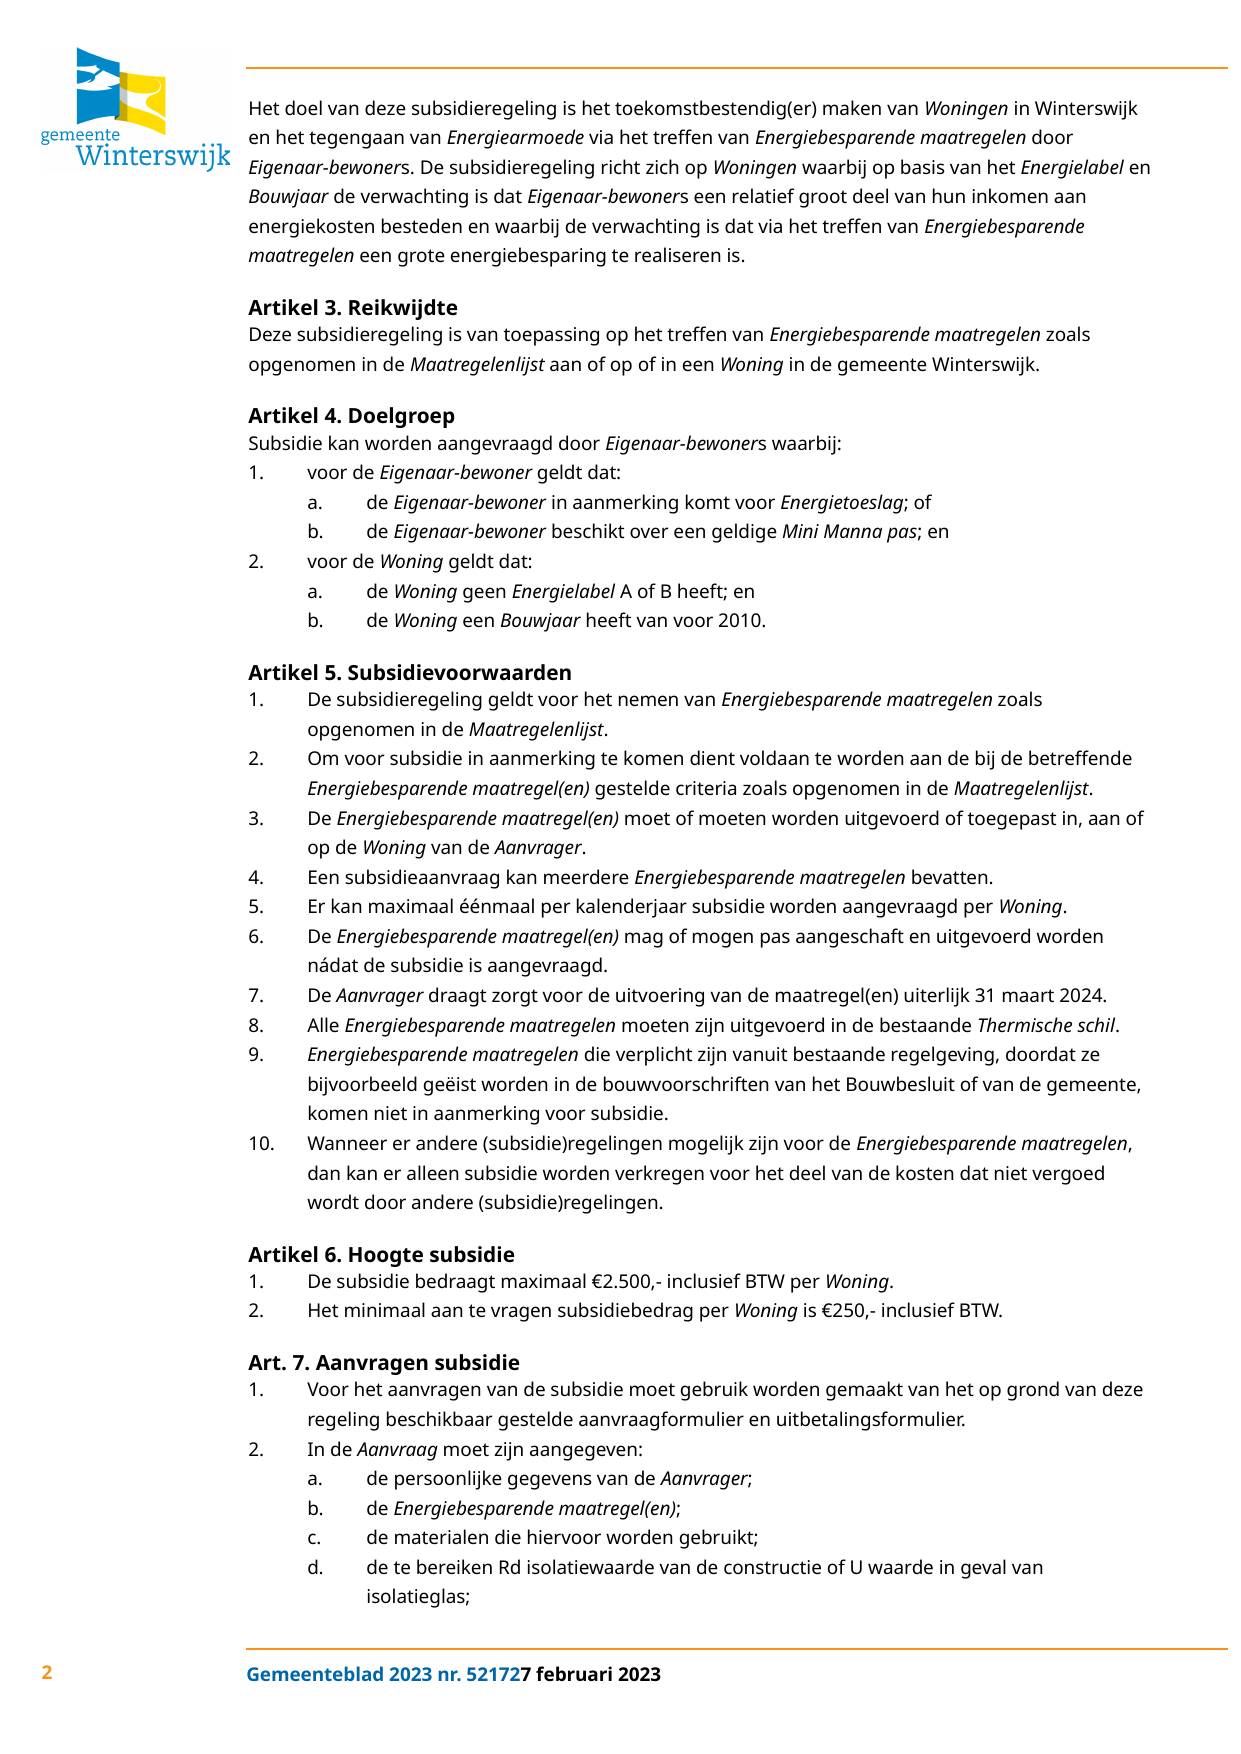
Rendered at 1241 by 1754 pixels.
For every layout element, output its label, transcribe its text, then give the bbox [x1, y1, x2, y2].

list voor de Woning geldt dat: [248, 548, 1152, 574]
text Artikel 6. Hoogte subsidie [248, 1240, 1152, 1268]
list Energiebesparende maatregelen die verplicht zijn vanuit bestaande regelgeving, doordat ze bijvoorbeeld geëist worden in de bouwvoorschriften van het Bouwbesluit of van de gemeente, komen niet in aanmerking voor subsidie. [248, 1041, 1152, 1126]
list De Aanvrager draagt zorgt voor de uitvoering van de maatregel(en) uiterlijk 31 maart 2024. [248, 982, 1152, 1008]
text Artikel 3. Reikwijdte [248, 293, 1152, 322]
list de Eigenaar-bewoner beschikt over een geldige Mini Manna pas; en [307, 519, 1152, 544]
list In de Aanvraag moet zijn aangegeven: [248, 1436, 1152, 1461]
list Wanneer er andere (subsidie)regelingen mogelijk zijn voor de Energiebesparende maatregelen, dan kan er alleen subsidie worden verkregen voor het deel van de kosten dat niet vergoed wordt door andere (subsidie)regelingen. [248, 1130, 1152, 1215]
list de Woning een Bouwjaar heeft van voor 2010. [307, 607, 1152, 633]
text Artikel 5. Subsidievoorwaarden [248, 658, 1152, 686]
list de te bereiken Rd isolatiewaarde van de constructie of U waarde in geval van isolatieglas; [307, 1554, 1152, 1609]
list voor de Eigenaar-bewoner geldt dat: [248, 459, 1152, 485]
list De subsidieregeling geldt voor het nemen van Energiebesparende maatregelen zoals opgenomen in de Maatregelenlijst. [248, 686, 1152, 742]
picture [41, 47, 231, 172]
list de materialen die hiervoor worden gebruikt; [307, 1524, 1152, 1550]
text Deze subsidieregeling is van toepassing op het treffen van Energiebesparende maatregelen zoals opgenomen in de Maatregelenlijst aan of op of in een Woning in de gemeente Winterswijk. [248, 322, 1152, 377]
text Art. 7. Aanvragen subsidie [248, 1348, 1152, 1377]
list De subsidie bedraagt maximaal €2.500,- inclusief BTW per Woning. [248, 1268, 1152, 1294]
list de Woning geen Energielabel A of B heeft; en [307, 578, 1152, 604]
list de Energiebesparende maatregel(en); [307, 1495, 1152, 1521]
text Artikel 4. Doelgroep [248, 402, 1152, 430]
list de Eigenaar-bewoner in aanmerking komt voor Energietoeslag; of [307, 489, 1152, 515]
list Een subsidieaanvraag kan meerdere Energiebesparende maatregelen bevatten. [248, 864, 1152, 889]
list De Energiebesparende maatregel(en) moet of moeten worden uitgevoerd of toegepast in, aan of op de Woning van de Aanvrager. [248, 805, 1152, 860]
picture [225, 153, 231, 162]
text Het doel van deze subsidieregeling is het toekomstbestendig(er) maken van Woningen in Winterswijk en het tegengaan van Energiearmoede via het treffen van Energiebesparende maatregelen door Eigenaar-bewoners. De subsidieregeling richt zich op Woningen waarbij op basis van het Energielabel en Bouwjaar de verwachting is dat Eigenaar-bewoners een relatief groot deel van hun inkomen aan energiekosten besteden en waarbij de verwachting is dat via het treffen van Energiebesparende maatregelen een grote energiebesparing te realiseren is. [248, 95, 1152, 268]
list Het minimaal aan te vragen subsidiebedrag per Woning is €250,- inclusief BTW. [248, 1298, 1152, 1323]
list de persoonlijke gegevens van de Aanvrager; [307, 1465, 1152, 1491]
list Om voor subsidie in aanmerking te komen dient voldaan te worden aan de bij de betreffende Energiebesparende maatregel(en) gestelde criteria zoals opgenomen in de Maatregelenlijst. [248, 746, 1152, 801]
list Alle Energiebesparende maatregelen moeten zijn uitgevoerd in de bestaande Thermische schil. [248, 1012, 1152, 1037]
list De Energiebesparende maatregel(en) mag of mogen pas aangeschaft en uitgevoerd worden nádat de subsidie is aangevraagd. [248, 923, 1152, 978]
text Subsidie kan worden aangevraagd door Eigenaar-bewoners waarbij: [248, 430, 1152, 456]
list Er kan maximaal éénmaal per kalenderjaar subsidie worden aangevraagd per Woning. [248, 893, 1152, 919]
list Voor het aanvragen van de subsidie moet gebruik worden gemaakt van het op grond van deze regeling beschikbaar gestelde aanvraagformulier en uitbetalingsformulier. [248, 1377, 1152, 1432]
